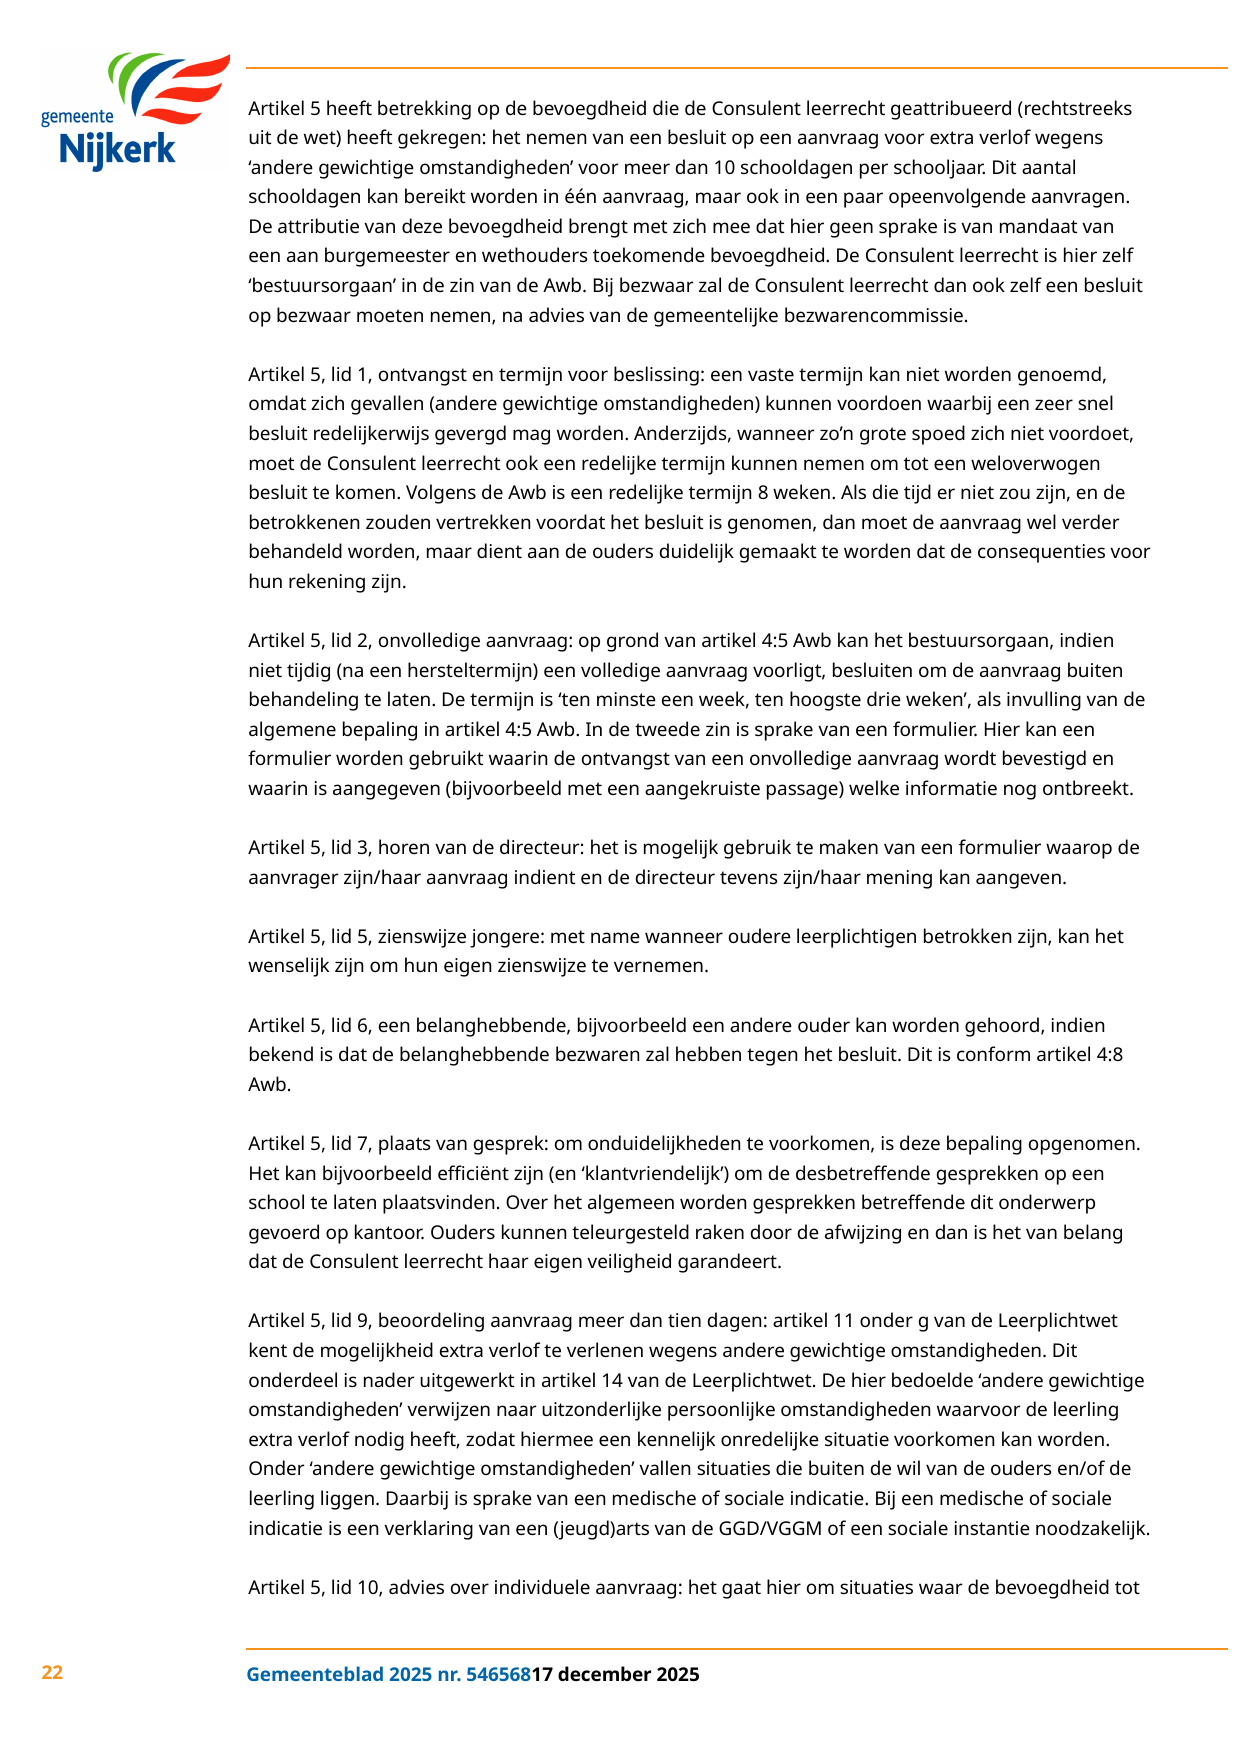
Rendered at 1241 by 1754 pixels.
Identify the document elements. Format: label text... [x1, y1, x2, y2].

text Artikel 5, lid 6, een belanghebbende, bijvoorbeeld een andere ouder kan worden gehoord, indien bekend is dat de belanghebbende bezwaren zal hebben tegen het besluit. Dit is conform artikel 4:8 Awb. [248, 1012, 1152, 1097]
text Artikel 5, lid 7, plaats van gesprek: om onduidelijkheden te voorkomen, is deze bepaling opgenomen. Het kan bijvoorbeeld efficiënt zijn (en ‘klantvriendelijk’) om de desbetreffende gesprekken op een school te laten plaatsvinden. Over het algemeen worden gesprekken betreffende dit onderwerp gevoerd op kantoor. Ouders kunnen teleurgesteld raken door de afwijzing en dan is het van belang dat de Consulent leerrecht haar eigen veiligheid garandeert. [248, 1130, 1152, 1274]
text Artikel 5, lid 1, ontvangst en termijn voor beslissing: een vaste termijn kan niet worden genoemd, omdat zich gevallen (andere gewichtige omstandigheden) kunnen voordoen waarbij een zeer snel besluit redelijkerwijs gevergd mag worden. Anderzijds, wanneer zo’n grote spoed zich niet voordoet, moet de Consulent leerrecht ook een redelijke termijn kunnen nemen om tot een weloverwogen besluit te komen. Volgens de Awb is een redelijke termijn 8 weken. Als die tijd er niet zou zijn, en de betrokkenen zouden vertrekken voordat het besluit is genomen, dan moet de aanvraag wel verder behandeld worden, maar dient aan de ouders duidelijk gemaakt te worden dat de consequenties voor hun rekening zijn. [248, 361, 1152, 594]
text Artikel 5, lid 3, horen van de directeur: het is mogelijk gebruik te maken van een formulier waarop de aanvrager zijn/haar aanvraag indient en de directeur tevens zijn/haar mening kan aangeven. [248, 834, 1152, 890]
text Artikel 5, lid 2, onvolledige aanvraag: op grond van artikel 4:5 Awb kan het bestuursorgaan, indien niet tijdig (na een hersteltermijn) een volledige aanvraag voorligt, besluiten om de aanvraag buiten behandeling te laten. De termijn is ‘ten minste een week, ten hoogste drie weken’, als invulling van de algemene bepaling in artikel 4:5 Awb. In de tweede zin is sprake van een formulier. Hier kan een formulier worden gebruikt waarin de ontvangst van een onvolledige aanvraag wordt bevestigd en waarin is aangegeven (bijvoorbeeld met een aangekruiste passage) welke informatie nog ontbreekt. [248, 627, 1152, 801]
text Artikel 5, lid 9, beoordeling aanvraag meer dan tien dagen: artikel 11 onder g van de Leerplichtwet kent de mogelijkheid extra verlof te verlenen wegens andere gewichtige omstandigheden. Dit onderdeel is nader uitgewerkt in artikel 14 van de Leerplichtwet. De hier bedoelde ‘andere gewichtige omstandigheden’ verwijzen naar uitzonderlijke persoonlijke omstandigheden waarvoor de leerling extra verlof nodig heeft, zodat hiermee een kennelijk onredelijke situatie voorkomen kan worden. Onder ‘andere gewichtige omstandigheden’ vallen situaties die buiten de wil van de ouders en/of de leerling liggen. Daarbij is sprake van een medische of sociale indicatie. Bij een medische of sociale indicatie is een verklaring van een (jeugd)arts van de GGD/VGGM of een sociale instantie noodzakelijk. [248, 1308, 1152, 1541]
text Artikel 5, lid 5, zienswijze jongere: met name wanneer oudere leerplichtigen betrokken zijn, kan het wenselijk zijn om hun eigen zienswijze te vernemen. [248, 923, 1152, 978]
text Artikel 5 heeft betrekking op de bevoegdheid die de Consulent leerrecht geattribueerd (rechtstreeks uit de wet) heeft gekregen: het nemen van een besluit op een aanvraag voor extra verlof wegens ‘andere gewichtige omstandigheden’ voor meer dan 10 schooldagen per schooljaar. Dit aantal schooldagen kan bereikt worden in één aanvraag, maar ook in een paar opeenvolgende aanvragen. [248, 95, 1152, 209]
picture [41, 47, 231, 172]
text De attributie van deze bevoegdheid brengt met zich mee dat hier geen sprake is van mandaat van een aan burgemeester en wethouders toekomende bevoegdheid. De Consulent leerrecht is hier zelf ‘bestuursorgaan’ in de zin van de Awb. Bij bezwaar zal de Consulent leerrecht dan ook zelf een besluit op bezwaar moeten nemen, na advies van de gemeentelijke bezwarencommissie. [248, 213, 1152, 328]
text Artikel 5, lid 10, advies over individuele aanvraag: het gaat hier om situaties waar de bevoegdheid tot [248, 1574, 1152, 1600]
